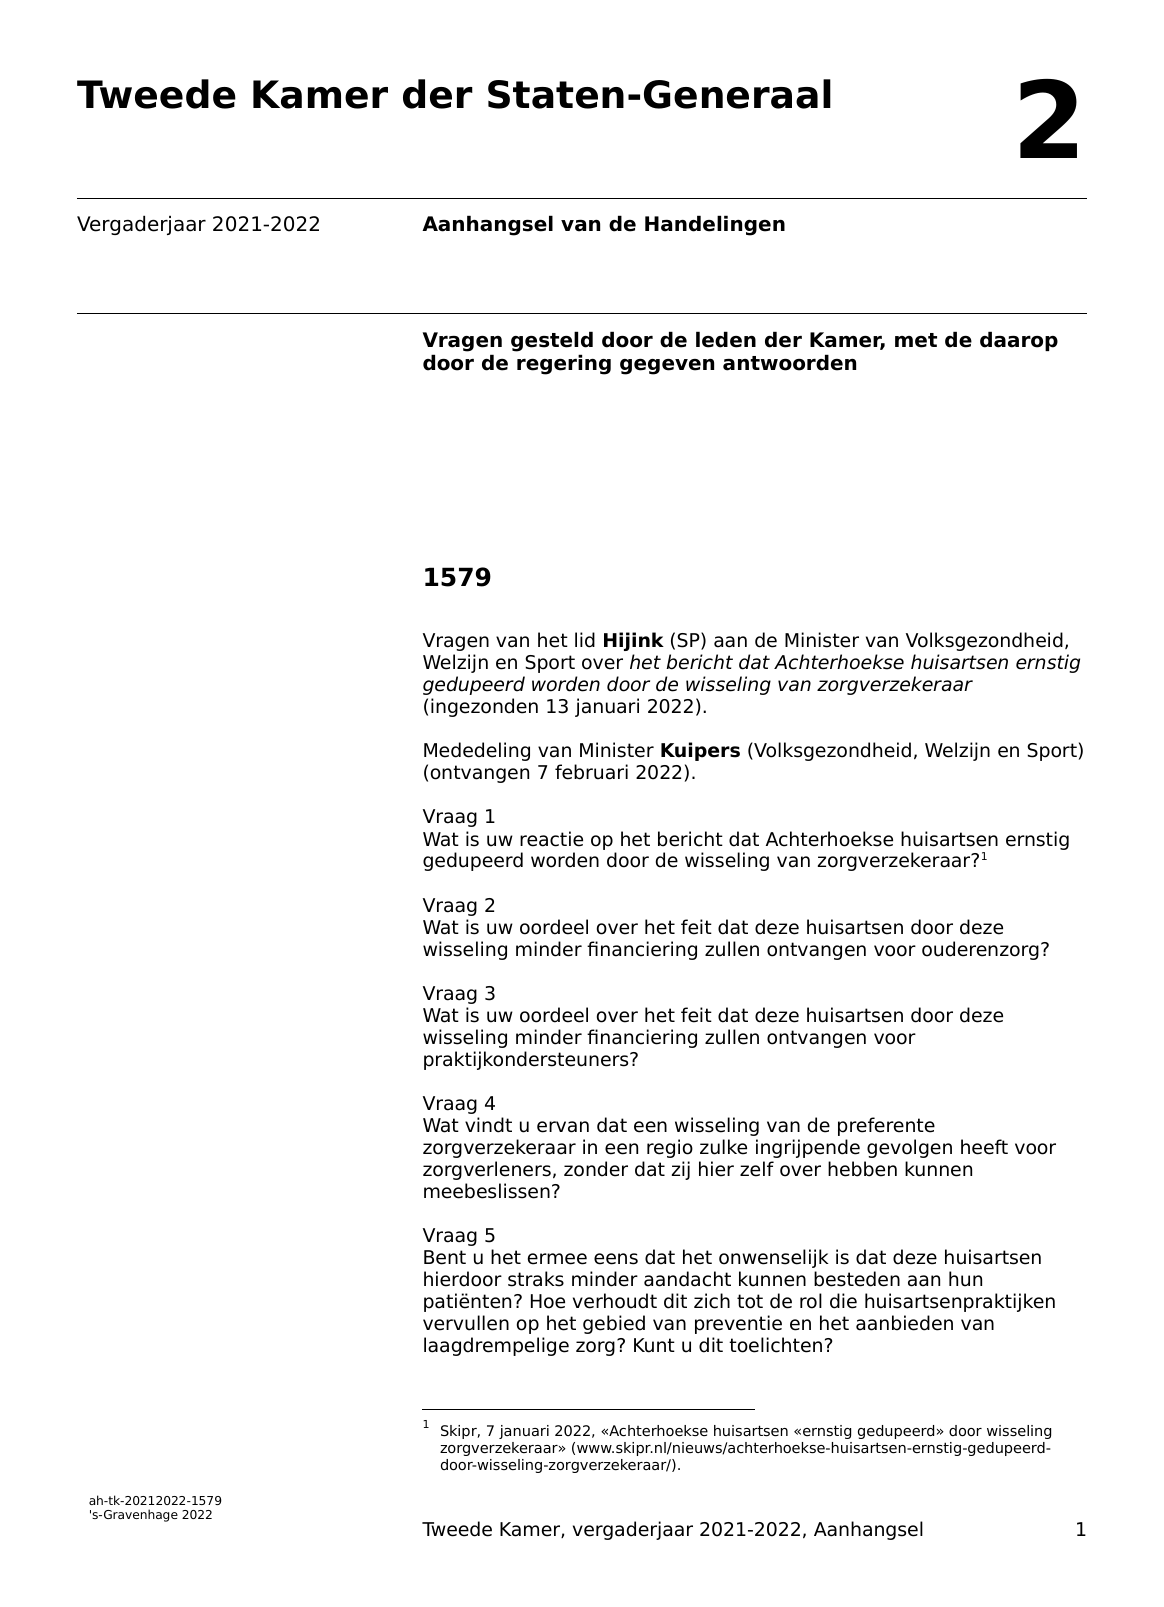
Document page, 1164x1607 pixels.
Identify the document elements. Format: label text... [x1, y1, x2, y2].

text Wat vindt u ervan dat een wisseling van de preferente zorgverzekeraar in een regio zulke ingrijpende gevolgen heeft voor zorgverleners, zonder dat zij hier zelf over hebben kunnen meebeslissen? [422, 1115, 1087, 1203]
table_cell Vragen gesteld door de leden der Kamer, met de daarop door de regering gegeven antwoorden [422, 314, 1087, 375]
text ah-tk-20212022-1579 [88, 1494, 323, 1508]
text Skipr, 7 januari 2022, «Achterhoekse huisartsen «ernstig gedupeerd» door wisseling zorgverzekeraar» (www.skipr.nl/nieuws/achterhoekse-huisartsen-ernstig-gedupeerd-door-wisseling-zorgverzekeraar/). [422, 1418, 1087, 1474]
text Vraag 2 [422, 894, 1087, 917]
table_cell Aanhangsel van de Handelingen [422, 199, 1087, 313]
text Wat is uw oordeel over het feit dat deze huisartsen door deze wisseling minder financiering zullen ontvangen voor praktijkondersteuners? [422, 1005, 1087, 1071]
text 1579 [422, 563, 1087, 592]
table_cell [77, 314, 422, 375]
text Wat is uw reactie op het bericht dat Achterhoekse huisartsen ernstig gedupeerd worden door de wisseling van zorgverzekeraar? [422, 828, 1087, 872]
text Vraag 1 [422, 806, 1087, 828]
text Wat is uw oordeel over het feit dat deze huisartsen door deze wisseling minder financiering zullen ontvangen voor ouderenzorg? [422, 917, 1087, 961]
text Mededeling van Minister Kuipers (Volksgezondheid, Welzijn en Sport) (ontvangen 7 februari 2022). [422, 740, 1087, 784]
text Bent u het ermee eens dat het onwenselijk is dat deze huisartsen hierdoor straks minder aandacht kunnen besteden aan hun patiënten? Hoe verhoudt dit zich tot de rol die huisartsenpraktijken vervullen op het gebied van preventie en het aanbieden van laagdrempelige zorg? Kunt u dit toelichten? [422, 1247, 1087, 1357]
text 's-Gravenhage 2022 [88, 1508, 323, 1522]
table_header Tweede Kamer der Staten-Generaal [77, 59, 886, 198]
text Vraag 3 [422, 983, 1087, 1005]
table_cell Vergaderjaar 2021-2022 [77, 199, 422, 313]
text Vraag 5 [422, 1225, 1087, 1247]
text Vraag 4 [422, 1093, 1087, 1115]
text Vragen van het lid Hijink (SP) aan de Minister van Volksgezondheid, Welzijn en Sport over het bericht dat Achterhoekse huisartsen ernstig gedupeerd worden door de wisseling van zorgverzekeraar (ingezonden 13 januari 2022). [422, 630, 1087, 718]
table_header 2 [886, 59, 1087, 198]
